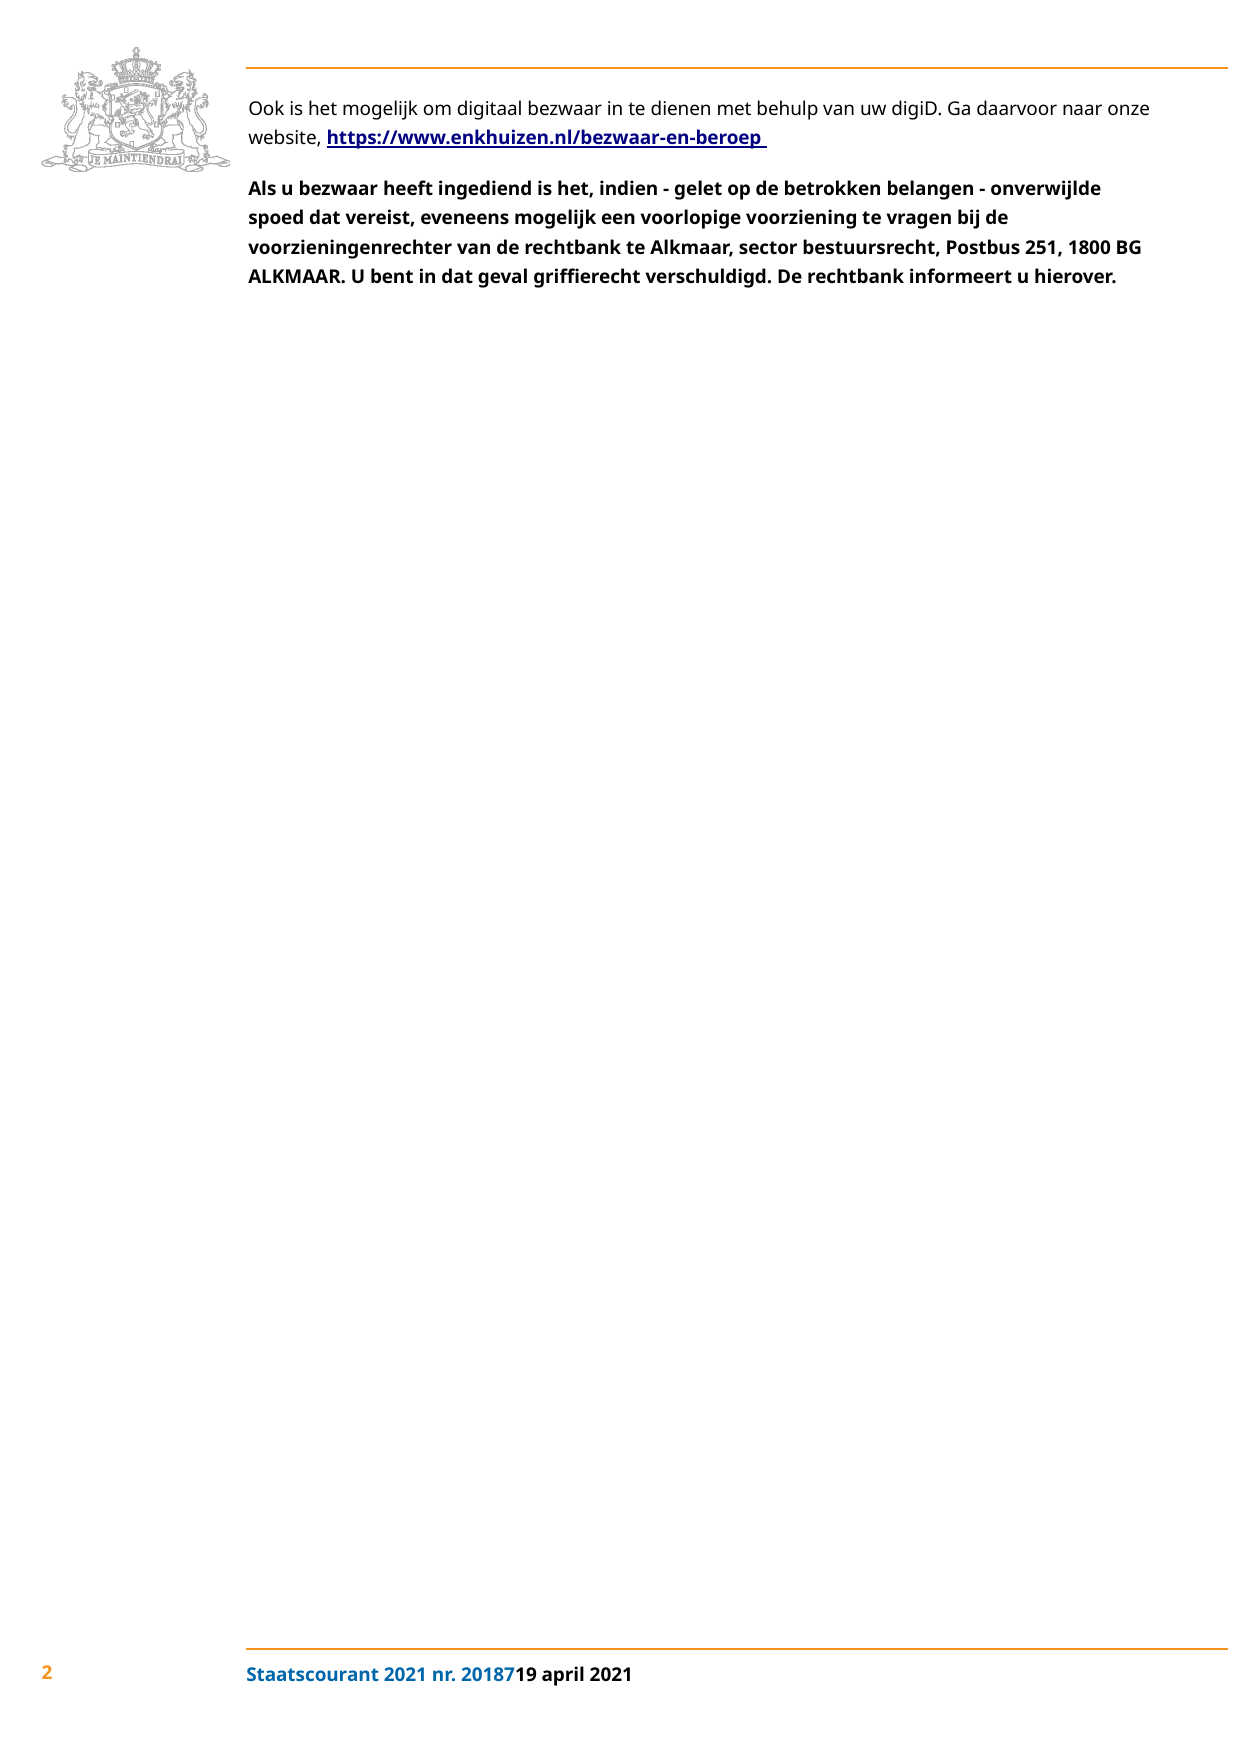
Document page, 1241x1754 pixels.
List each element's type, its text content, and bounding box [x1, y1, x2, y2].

picture [41, 47, 231, 172]
text Ook is het mogelijk om digitaal bezwaar in te dienen met behulp van uw digiD. Ga daarvoor naar onze website, https://www.enkhuizen.nl/bezwaar-en-beroep [248, 95, 1152, 150]
text Als u bezwaar heeft ingediend is het, indien - gelet op de betrokken belangen - onverwijlde spoed dat vereist, eveneens mogelijk een voorlopige voorziening te vragen bij de voorzieningenrechter van de rechtbank te Alkmaar, sector bestuursrecht, Postbus 251, 1800 BG ALKMAAR. U bent in dat geval griffierecht verschuldigd. De rechtbank informeert u hierover. [248, 175, 1152, 289]
